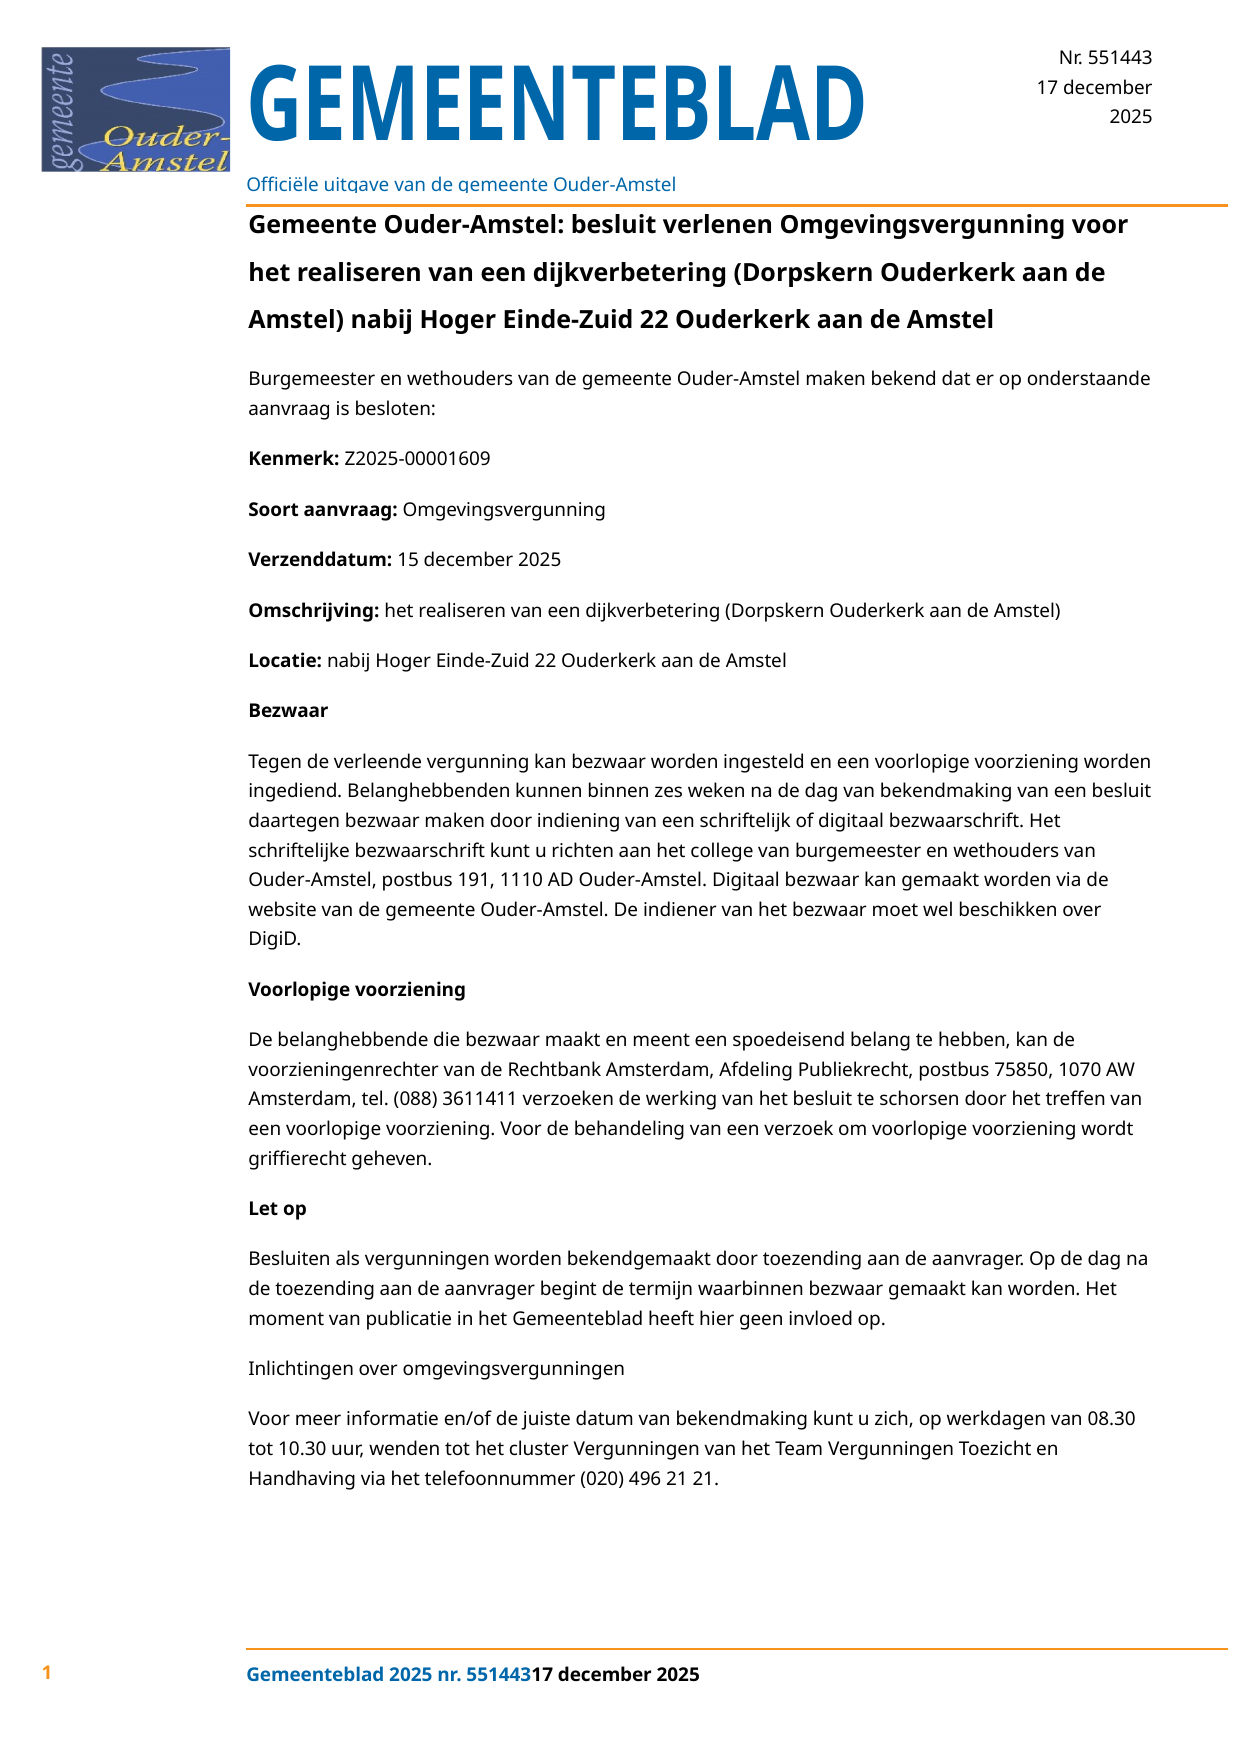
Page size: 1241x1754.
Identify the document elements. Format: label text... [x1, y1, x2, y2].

text De belanghebbende die bezwaar maakt en meent een spoedeisend belang te hebben, kan de voorzieningenrechter van de Rechtbank Amsterdam, Afdeling Publiekrecht, postbus 75850, 1070 AW Amsterdam, tel. (088) 3611411 verzoeken de werking van het besluit te schorsen door het treffen van een voorlopige voorziening. Voor de behandeling van een verzoek om voorlopige voorziening wordt griffierecht geheven. [248, 1026, 1152, 1170]
text Besluiten als vergunningen worden bekendgemaakt door toezending aan de aanvrager. Op de dag na de toezending aan de aanvrager begint de termijn waarbinnen bezwaar gemaakt kan worden. Het moment van publicatie in het Gemeenteblad heeft hier geen invloed op. [248, 1246, 1152, 1330]
picture [41, 47, 231, 172]
text Kenmerk: Z2025-00001609 [248, 446, 1152, 471]
text Inlichtingen over omgevingsvergunningen [248, 1355, 1152, 1381]
text Omschrijving: het realiseren van een dijkverbetering (Dorpskern Ouderkerk aan de Amstel) [248, 597, 1152, 622]
text Tegen de verleende vergunning kan bezwaar worden ingesteld en een voorlopige voorziening worden ingediend. Belanghebbenden kunnen binnen zes weken na de dag van bekendmaking van een besluit daartegen bezwaar maken door indiening van een schriftelijk of digitaal bezwaarschrift. Het schriftelijke bezwaarschrift kunt u richten aan het college van burgemeester en wethouders van Ouder-Amstel, postbus 191, 1110 AD Ouder-Amstel. Digitaal bezwaar kan gemaakt worden via de website van de gemeente Ouder-Amstel. De indiener van het bezwaar moet wel beschikken over DigiD. [248, 748, 1152, 951]
text Voor meer informatie en/of de juiste datum van bekendmaking kunt u zich, op werkdagen van 08.30 tot 10.30 uur, wenden tot het cluster Vergunningen van het Team Vergunningen Toezicht en Handhaving via het telefoonnummer (020) 496 21 21. [248, 1406, 1152, 1490]
text Soort aanvraag: Omgevingsvergunning [248, 496, 1152, 522]
text Let op [248, 1195, 1152, 1221]
text Bezwaar [248, 698, 1152, 723]
text Locatie: nabij Hoger Einde-Zuid 22 Ouderkerk aan de Amstel [248, 647, 1152, 673]
text Verzenddatum: 15 december 2025 [248, 546, 1152, 572]
text Voorlopige voorziening [248, 976, 1152, 1002]
text Gemeente Ouder-Amstel: besluit verlenen Omgevingsvergunning voor het realiseren van een dijkverbetering (Dorpskern Ouderkerk aan de Amstel) nabij Hoger Einde-Zuid 22 Ouderkerk aan de Amstel [248, 207, 1152, 336]
text Burgemeester en wethouders van de gemeente Ouder-Amstel maken bekend dat er op onderstaande aanvraag is besloten: [248, 366, 1152, 421]
